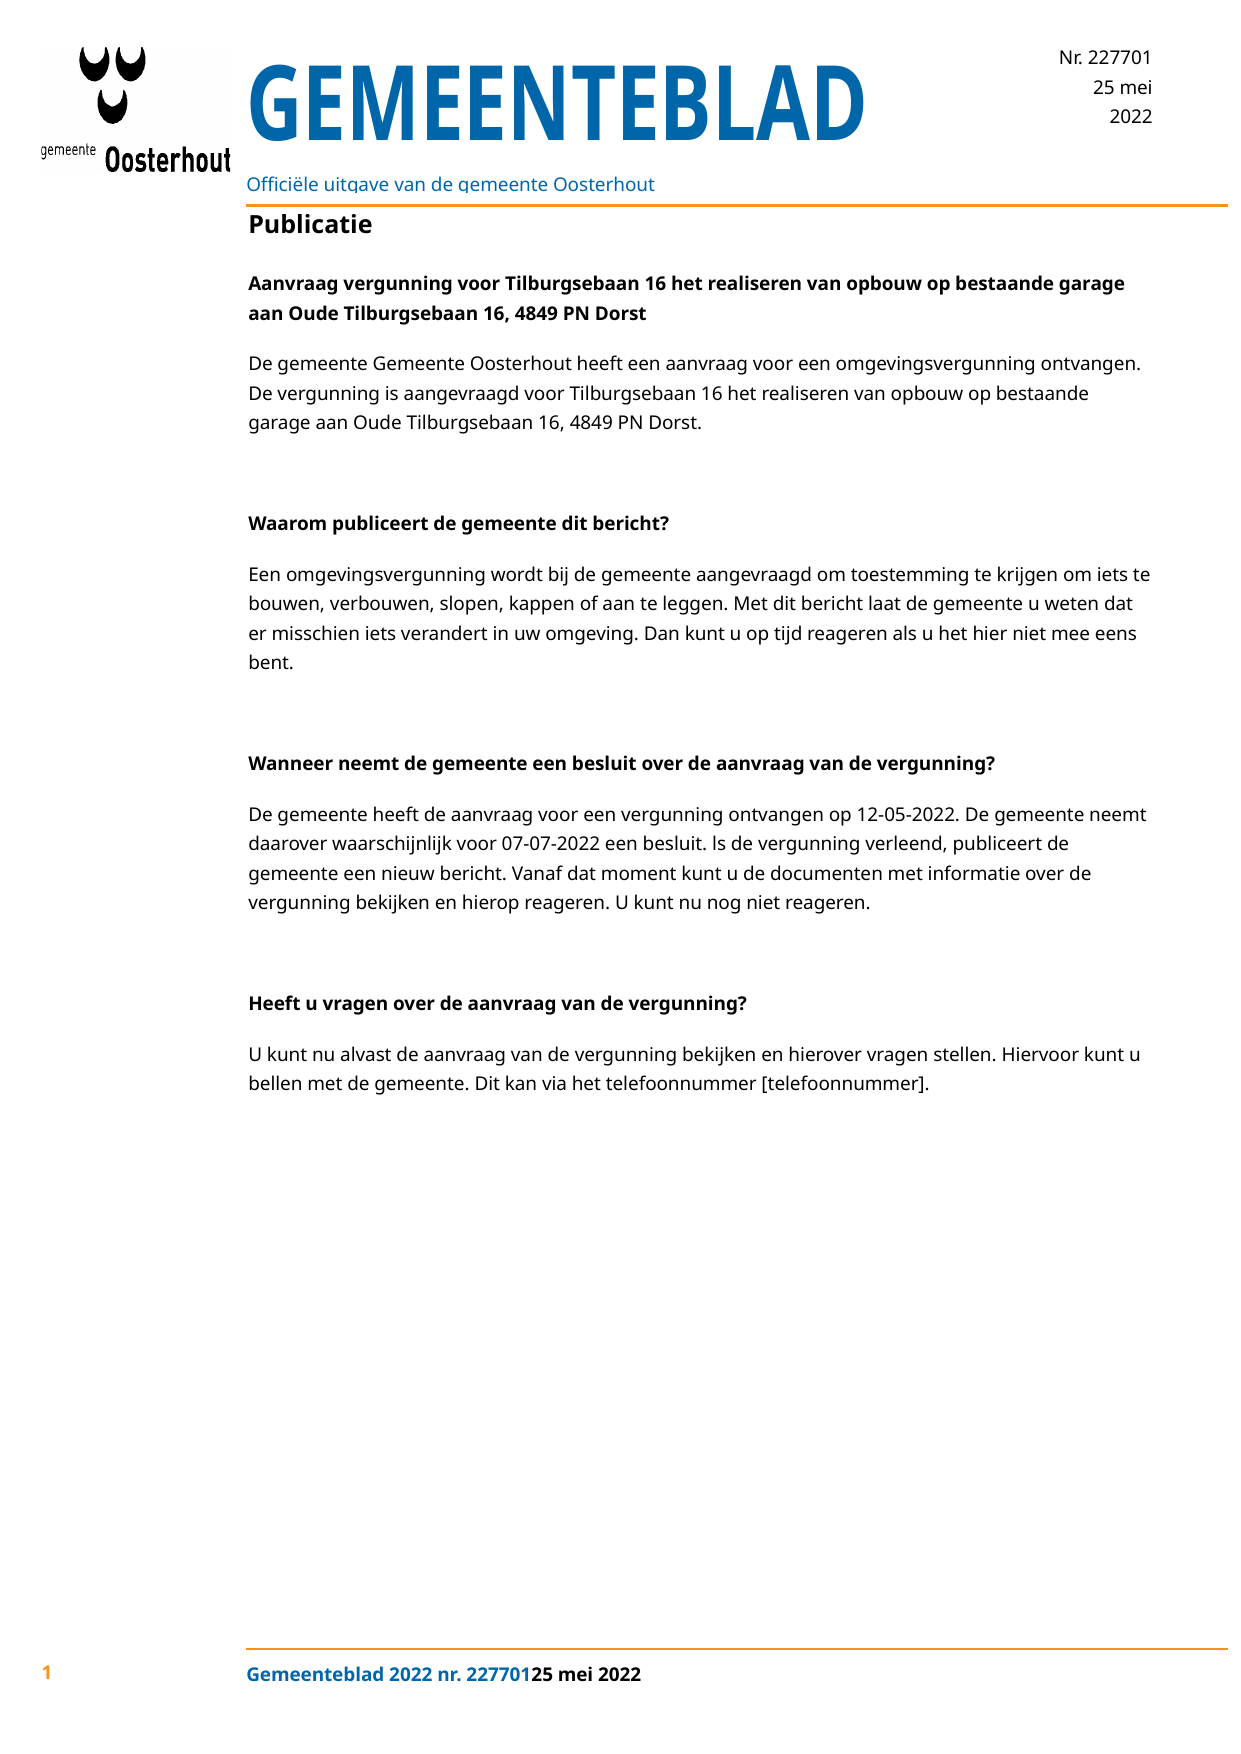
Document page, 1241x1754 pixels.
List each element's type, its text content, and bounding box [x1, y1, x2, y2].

text U kunt nu alvast de aanvraag van de vergunning bekijken en hierover vragen stellen. Hiervoor kunt u bellen met de gemeente. Dit kan via het telefoonnummer [telefoonnummer]. [248, 1041, 1152, 1096]
text Publicatie [248, 207, 1152, 241]
text De gemeente heeft de aanvraag voor een vergunning ontvangen op 12-05-2022. De gemeente neemt daarover waarschijnlijk voor 07-07-2022 een besluit. ls de vergunning verleend, publiceert de gemeente een nieuw bericht. Vanaf dat moment kunt u de documenten met informatie over de vergunning bekijken en hierop reageren. U kunt nu nog niet reageren. [248, 801, 1152, 915]
text Waarom publiceert de gemeente dit bericht? [248, 510, 1152, 536]
picture [41, 47, 231, 172]
text Heeft u vragen over de aanvraag van de vergunning? [248, 990, 1152, 1016]
text Wanneer neemt de gemeente een besluit over de aanvraag van de vergunning? [248, 750, 1152, 776]
text Een omgevingsvergunning wordt bij de gemeente aangevraagd om toestemming te krijgen om iets te bouwen, verbouwen, slopen, kappen of aan te leggen. Met dit bericht laat de gemeente u weten dat er misschien iets verandert in uw omgeving. Dan kunt u op tijd reageren als u het hier niet mee eens bent. [248, 561, 1152, 675]
text Aanvraag vergunning voor Tilburgsebaan 16 het realiseren van opbouw op bestaande garage aan Oude Tilburgsebaan 16, 4849 PN Dorst [248, 270, 1152, 326]
text De gemeente Gemeente Oosterhout heeft een aanvraag voor een omgevingsvergunning ontvangen. De vergunning is aangevraagd voor Tilburgsebaan 16 het realiseren van opbouw op bestaande garage aan Oude Tilburgsebaan 16, 4849 PN Dorst. [248, 350, 1152, 435]
